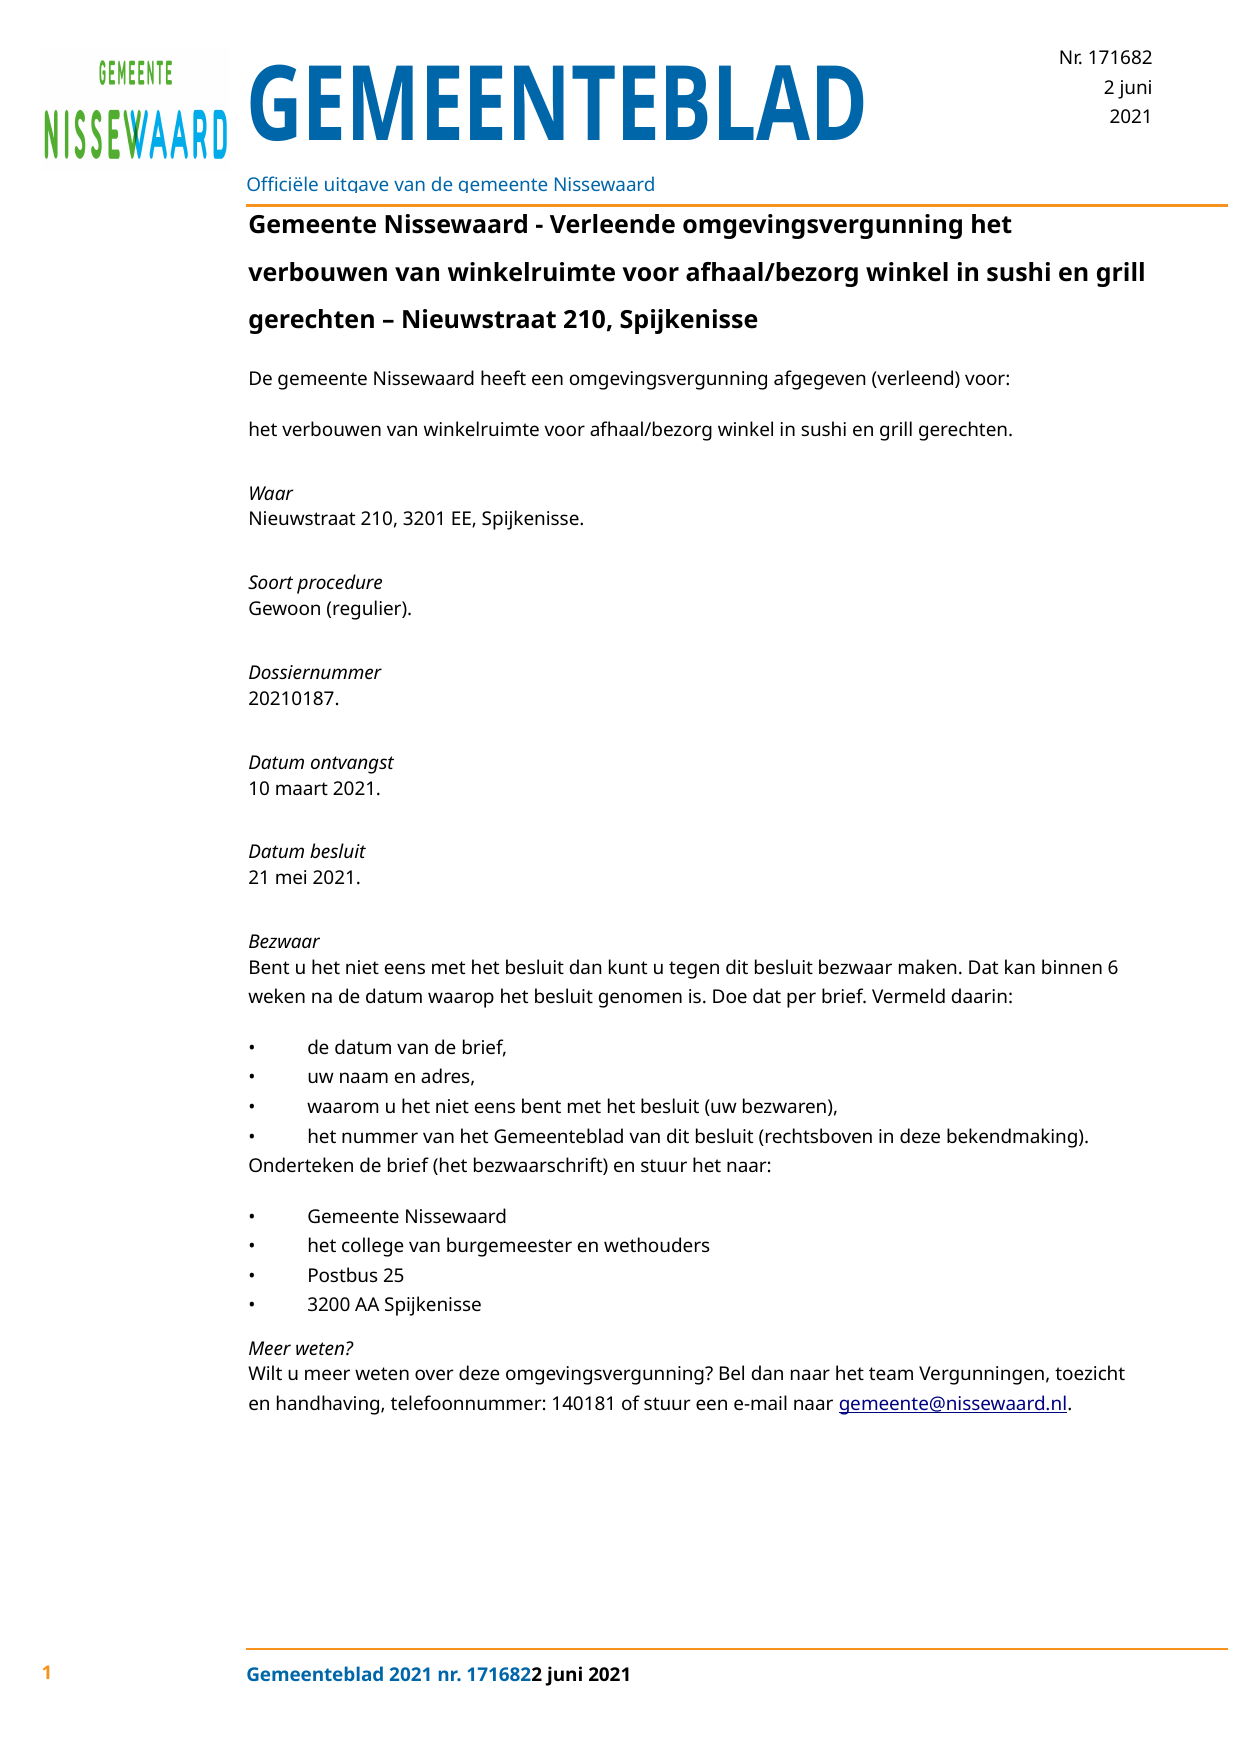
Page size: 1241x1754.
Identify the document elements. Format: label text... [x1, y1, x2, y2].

list Postbus 25 [248, 1262, 1152, 1288]
text Datum besluit [248, 839, 1152, 864]
list Gemeente Nissewaard [248, 1203, 1152, 1228]
text Onderteken de brief (het bezwaarschrift) en stuur het naar: [248, 1152, 1152, 1178]
text het verbouwen van winkelruimte voor afhaal/bezorg winkel in sushi en grill gerechten. [248, 416, 1152, 442]
list waarom u het niet eens bent met het besluit (uw bezwaren), [248, 1093, 1152, 1119]
text Wilt u meer weten over deze omgevingsvergunning? Bel dan naar het team Vergunningen, toezicht en handhaving, telefoonnummer: 140181 of stuur een e-mail naar gemeente@nissewaard.nl. [248, 1360, 1152, 1416]
text Soort procedure [248, 569, 1152, 595]
text Dossiernummer [248, 659, 1152, 685]
text Datum ontvangst [248, 749, 1152, 775]
picture [41, 47, 231, 172]
list het college van burgemeester en wethouders [248, 1232, 1152, 1258]
text Nieuwstraat 210, 3201 EE, Spijkenisse. [248, 506, 1152, 531]
text 20210187. [248, 685, 1152, 711]
list het nummer van het Gemeenteblad van dit besluit (rechtsboven in deze bekendmaking). [248, 1123, 1152, 1148]
text Gemeente Nissewaard - Verleende omgevingsvergunning het verbouwen van winkelruimte voor afhaal/bezorg winkel in sushi en grill gerechten – Nieuwstraat 210, Spijkenisse [248, 207, 1152, 336]
text 10 maart 2021. [248, 775, 1152, 800]
text Waar [248, 480, 1152, 506]
text Gewoon (regulier). [248, 595, 1152, 621]
list uw naam en adres, [248, 1064, 1152, 1089]
text De gemeente Nissewaard heeft een omgevingsvergunning afgegeven (verleend) voor: [248, 366, 1152, 391]
text Bezwaar [248, 928, 1152, 954]
text Meer weten? [248, 1335, 1152, 1360]
text 21 mei 2021. [248, 864, 1152, 890]
list de datum van de brief, [248, 1034, 1152, 1060]
text Bent u het niet eens met het besluit dan kunt u tegen dit besluit bezwaar maken. Dat kan binnen 6 weken na de datum waarop het besluit genomen is. Doe dat per brief. Vermeld daarin: [248, 954, 1152, 1009]
list 3200 AA Spijkenisse [248, 1292, 1152, 1317]
